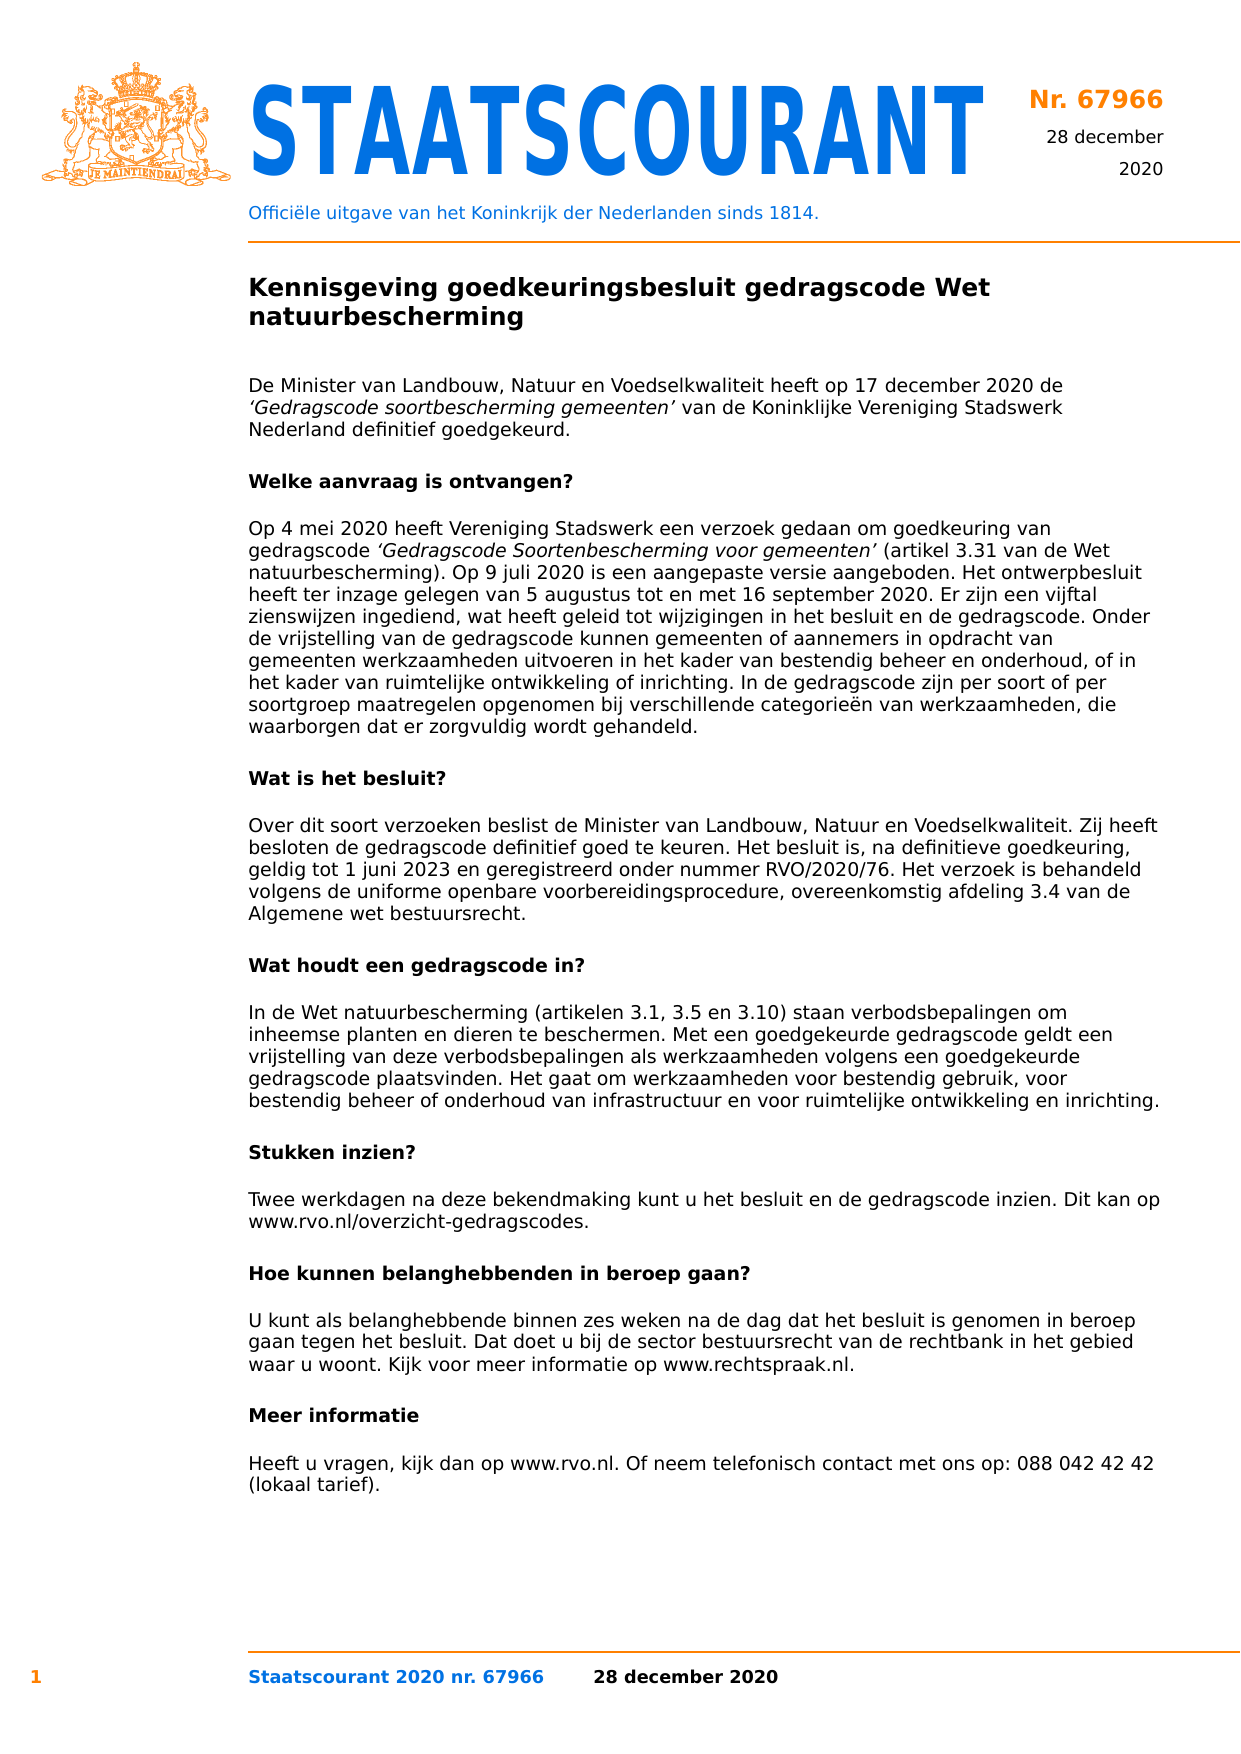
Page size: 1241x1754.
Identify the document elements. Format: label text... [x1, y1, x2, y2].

text Op 4 mei 2020 heeft Vereniging Stadswerk een verzoek gedaan om goedkeuring van gedragscode ‘Gedragscode Soortenbescherming voor gemeenten’ (artikel 3.31 van de Wet natuurbescherming). Op 9 juli 2020 is een aangepaste versie aangeboden. Het ontwerpbesluit heeft ter inzage gelegen van 5 augustus tot en met 16 september 2020. Er zijn een vijftal zienswijzen ingediend, wat heeft geleid tot wijzigingen in het besluit en de gedragscode. Onder de vrijstelling van de gedragscode kunnen gemeenten of aannemers in opdracht van gemeenten werkzaamheden uitvoeren in het kader van bestendig beheer en onderhoud, of in het kader van ruimtelijke ontwikkeling of inrichting. In de gedragscode zijn per soort of per soortgroep maatregelen opgenomen bij verschillende categorieën van werkzaamheden, die waarborgen dat er zorgvuldig wordt gehandeld. [248, 518, 1163, 738]
subtitle Hoe kunnen belanghebbenden in beroep gaan? [248, 1262, 1163, 1284]
table_header Nr. 67966 [998, 62, 1240, 121]
text U kunt als belanghebbende binnen zes weken na de dag dat het besluit is genomen in beroep gaan tegen het besluit. Dat doet u bij de sector bestuursrecht van de rechtbank in het gebied waar u woont. Kijk voor meer informatie op www.rechtspraak.nl. [248, 1309, 1163, 1375]
text De Minister van Landbouw, Natuur en Voedselkwaliteit heeft op 17 december 2020 de ‘Gedragscode soortbescherming gemeenten’ van de Koninklijke Vereniging Stadswerk Nederland definitief goedgekeurd. [248, 375, 1163, 441]
text Heeft u vragen, kijk dan op www.rvo.nl. Of neem telefonisch contact met ons op: 088 042 42 42 (lokaal tarief). [248, 1452, 1163, 1496]
subtitle Meer informatie [248, 1405, 1163, 1427]
subtitle Wat is het besluit? [248, 768, 1163, 790]
subtitle Wat houdt een gedragscode in? [248, 955, 1163, 977]
text Over dit soort verzoeken beslist de Minister van Landbouw, Natuur en Voedselkwaliteit. Zij heeft besloten de gedragscode definitief goed te keuren. Het besluit is, na definitieve goedkeuring, geldig tot 1 juni 2023 en geregistreerd onder nummer RVO/2020/76. Het verzoek is behandeld volgens de uniforme openbare voorbereidingsprocedure, overeenkomstig afdeling 3.4 van de Algemene wet bestuursrecht. [248, 815, 1163, 925]
table_cell Officiële uitgave van het Koninkrijk der Nederlanden sinds 1814. [248, 203, 1240, 241]
table_cell 28 december [998, 121, 1240, 153]
subtitle Kennisgeving goedkeuringsbesluit gedragscode Wet natuurbescherming [248, 273, 1163, 331]
text In de Wet natuurbescherming (artikelen 3.1, 3.5 en 3.10) staan verbodsbepalingen om inheemse planten en dieren te beschermen. Met een goedgekeurde gedragscode geldt een vrijstelling van deze verbodsbepalingen als werkzaamheden volgens een goedgekeurde gedragscode plaatsvinden. Het gaat om werkzaamheden voor bestendig gebruik, voor bestendig beheer of onderhoud van infrastructuur en voor ruimtelijke ontwikkeling en inrichting. [248, 1002, 1163, 1112]
subtitle Welke aanvraag is ontvangen? [248, 471, 1163, 493]
subtitle Stukken inzien? [248, 1142, 1163, 1163]
text Twee werkdagen na deze bekendmaking kunt u het besluit en de gedragscode inzien. Dit kan op www.rvo.nl/overzicht-gedragscodes. [248, 1188, 1163, 1232]
table_header STAATSCOURANT [248, 62, 998, 203]
table_header [25, 62, 248, 241]
picture [41, 62, 231, 186]
table_cell 2020 [998, 153, 1240, 203]
